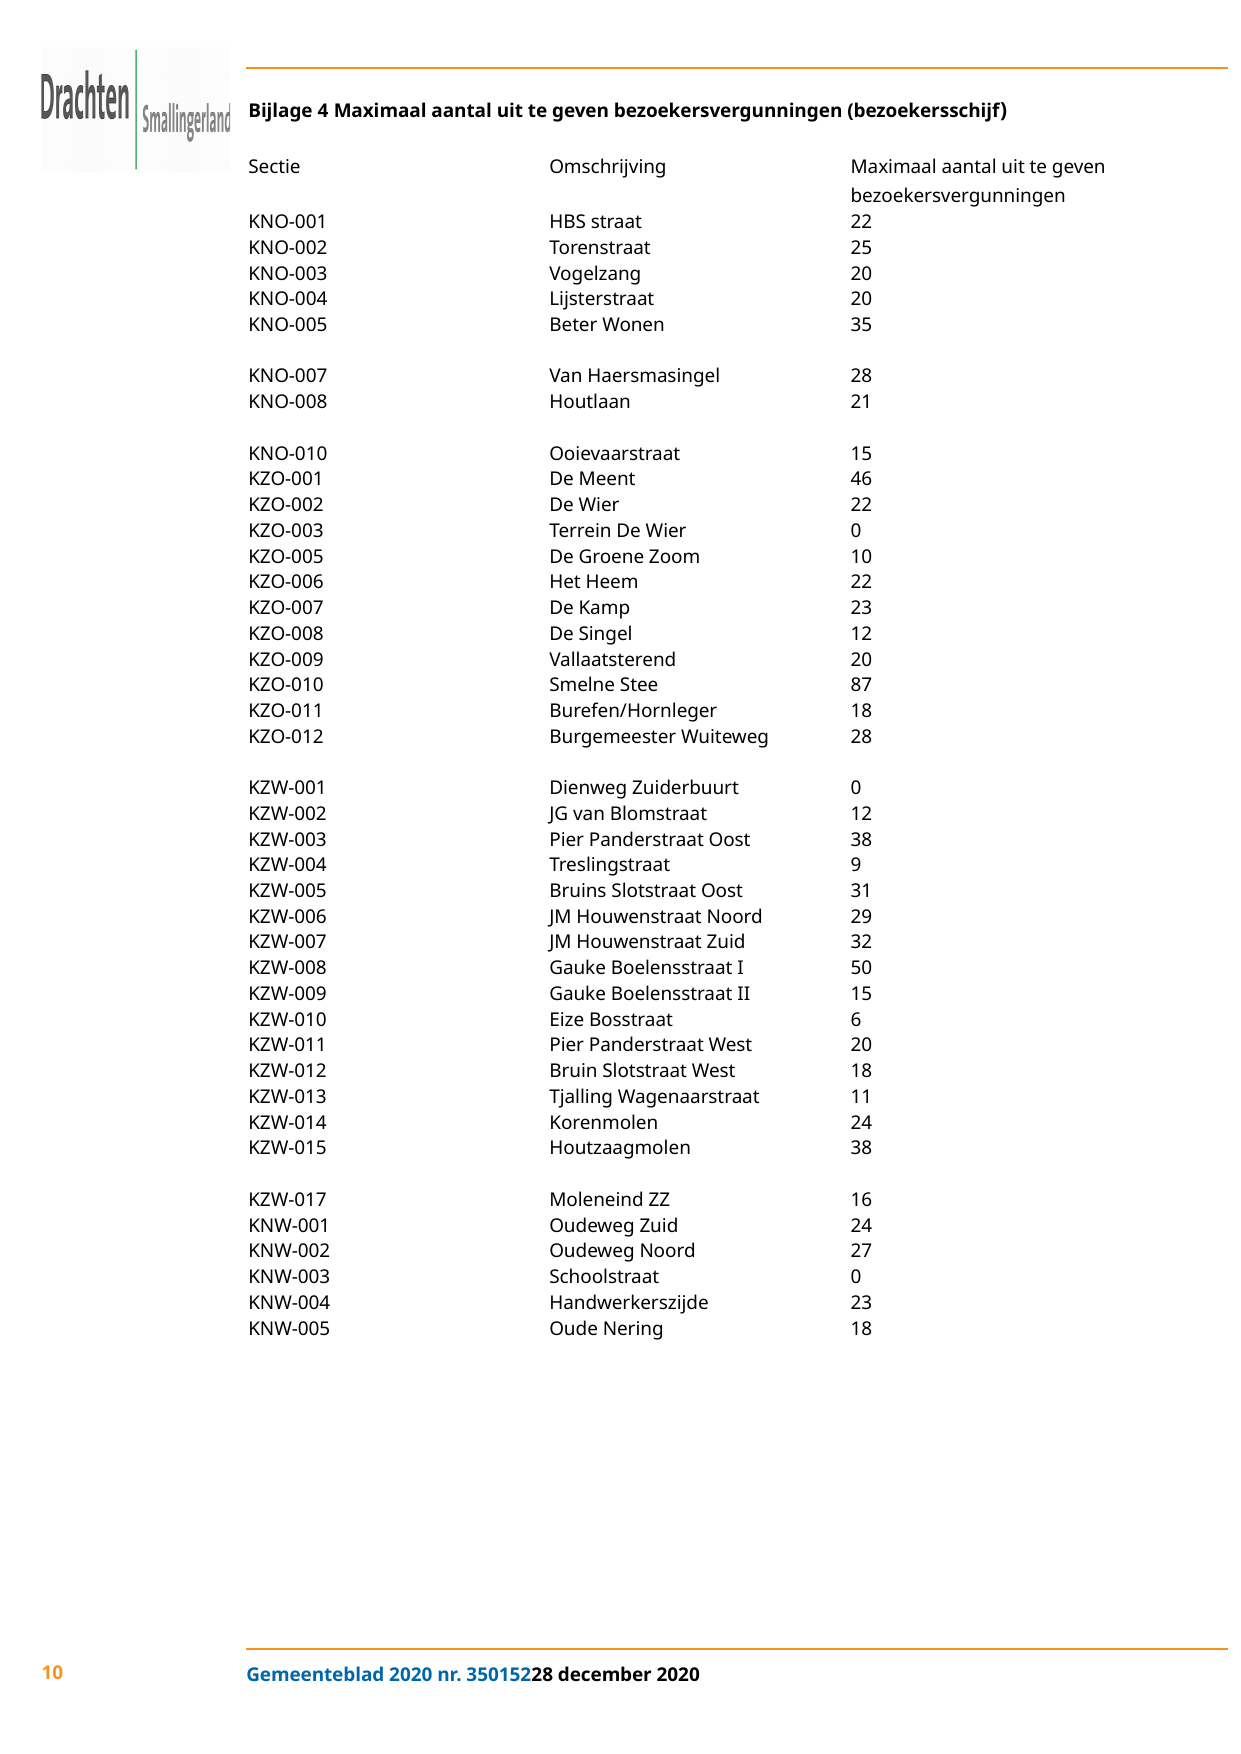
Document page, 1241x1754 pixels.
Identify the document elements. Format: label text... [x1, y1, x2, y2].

table_cell 23 [850, 1289, 1152, 1315]
table_cell 20 [850, 1032, 1152, 1057]
table_cell 0 [850, 1263, 1152, 1289]
table_cell 10 [850, 543, 1152, 568]
table_cell JM Houwenstraat Noord [549, 903, 850, 929]
table_cell Van Haersmasingel [549, 363, 850, 388]
table_cell KZW-012 [248, 1058, 549, 1083]
table_cell 22 [850, 569, 1152, 594]
table_cell Vallaatsterend [549, 646, 850, 671]
table_cell 29 [850, 903, 1152, 929]
table_cell KZW-004 [248, 852, 549, 877]
table_cell KNW-005 [248, 1315, 549, 1340]
table_cell 24 [850, 1212, 1152, 1237]
table_header Maximaal aantal uit te geven bezoekersvergunningen [850, 153, 1152, 208]
table_cell [850, 1160, 1152, 1186]
table_cell KNW-003 [248, 1263, 549, 1289]
table_cell De Singel [549, 620, 850, 646]
table_cell KNW-004 [248, 1289, 549, 1315]
table_cell 15 [850, 440, 1152, 466]
table_cell 0 [850, 774, 1152, 800]
table_cell 9 [850, 852, 1152, 877]
table_cell KZW-014 [248, 1109, 549, 1134]
table_cell KNO-004 [248, 286, 549, 311]
table_cell 6 [850, 1006, 1152, 1032]
table_cell KZW-017 [248, 1186, 549, 1212]
table_cell 22 [850, 208, 1152, 234]
table_cell KZO-008 [248, 620, 549, 646]
table_cell Tjalling Wagenaarstraat [549, 1083, 850, 1109]
table_cell Houtlaan [549, 389, 850, 414]
table_cell 50 [850, 955, 1152, 980]
table_cell 38 [850, 826, 1152, 852]
table_cell 32 [850, 929, 1152, 954]
table_cell Treslingstraat [549, 852, 850, 877]
table_cell KZW-008 [248, 955, 549, 980]
table_header Sectie [248, 153, 549, 208]
table_cell KNO-008 [248, 389, 549, 414]
table_cell KZW-007 [248, 929, 549, 954]
table_cell De Kamp [549, 594, 850, 620]
table_cell KZO-011 [248, 697, 549, 723]
table_cell 18 [850, 1315, 1152, 1340]
table_cell Smelne Stee [549, 671, 850, 697]
table_cell [850, 414, 1152, 440]
table_cell 20 [850, 646, 1152, 671]
table_cell 22 [850, 491, 1152, 517]
table_cell Oudeweg Zuid [549, 1212, 850, 1237]
table_cell Torenstraat [549, 234, 850, 260]
table_cell Handwerkerszijde [549, 1289, 850, 1315]
table_cell KZO-003 [248, 517, 549, 543]
table_cell Bruin Slotstraat West [549, 1058, 850, 1083]
table_cell 12 [850, 620, 1152, 646]
table_cell 31 [850, 877, 1152, 903]
table_cell 16 [850, 1186, 1152, 1212]
table_cell KZO-007 [248, 594, 549, 620]
table_cell 20 [850, 286, 1152, 311]
table_cell 35 [850, 311, 1152, 337]
table_cell [549, 414, 850, 440]
picture [41, 47, 231, 172]
table_cell 15 [850, 980, 1152, 1006]
table_cell 18 [850, 697, 1152, 723]
table_cell KNO-010 [248, 440, 549, 466]
table_cell Terrein De Wier [549, 517, 850, 543]
table_cell [850, 749, 1152, 774]
table_cell 0 [850, 517, 1152, 543]
table_cell KNO-002 [248, 234, 549, 260]
table_cell JG van Blomstraat [549, 800, 850, 826]
table_cell KZW-011 [248, 1032, 549, 1057]
table_cell [248, 749, 549, 774]
table_cell KZO-012 [248, 723, 549, 749]
table_cell De Wier [549, 491, 850, 517]
table_cell Bruins Slotstraat Oost [549, 877, 850, 903]
table_cell 46 [850, 466, 1152, 491]
table_cell Burefen/Hornleger [549, 697, 850, 723]
table_cell Pier Panderstraat Oost [549, 826, 850, 852]
table_header Omschrijving [549, 153, 850, 208]
table_cell KNW-001 [248, 1212, 549, 1237]
table_cell Gauke Boelensstraat II [549, 980, 850, 1006]
table_cell Korenmolen [549, 1109, 850, 1134]
text Bijlage 4 Maximaal aantal uit te geven bezoekersvergunningen (bezoekersschijf) [248, 95, 1152, 123]
table_cell 12 [850, 800, 1152, 826]
table_cell Moleneind ZZ [549, 1186, 850, 1212]
table_cell KNW-002 [248, 1238, 549, 1263]
table_cell KZW-013 [248, 1083, 549, 1109]
table_cell KZW-015 [248, 1135, 549, 1160]
table_cell 24 [850, 1109, 1152, 1134]
table_cell Eize Bosstraat [549, 1006, 850, 1032]
table_cell Het Heem [549, 569, 850, 594]
table_cell KZW-003 [248, 826, 549, 852]
table_cell [248, 337, 549, 363]
table_cell Oudeweg Noord [549, 1238, 850, 1263]
table_cell 27 [850, 1238, 1152, 1263]
table_cell KZO-001 [248, 466, 549, 491]
table_cell Lijsterstraat [549, 286, 850, 311]
table_cell 87 [850, 671, 1152, 697]
table_cell KZW-010 [248, 1006, 549, 1032]
table_cell KNO-001 [248, 208, 549, 234]
table_cell KZO-002 [248, 491, 549, 517]
table_cell KZW-006 [248, 903, 549, 929]
table_cell [549, 749, 850, 774]
table_cell 21 [850, 389, 1152, 414]
table_cell 11 [850, 1083, 1152, 1109]
table_cell 28 [850, 363, 1152, 388]
table_cell Gauke Boelensstraat I [549, 955, 850, 980]
table_cell [850, 337, 1152, 363]
table_cell HBS straat [549, 208, 850, 234]
table_cell KZW-002 [248, 800, 549, 826]
table_cell Oude Nering [549, 1315, 850, 1340]
table_cell 20 [850, 260, 1152, 286]
table_cell [549, 1160, 850, 1186]
table_cell 18 [850, 1058, 1152, 1083]
table_cell Pier Panderstraat West [549, 1032, 850, 1057]
table_cell KZO-005 [248, 543, 549, 568]
table_cell 38 [850, 1135, 1152, 1160]
table_cell Beter Wonen [549, 311, 850, 337]
table_cell Vogelzang [549, 260, 850, 286]
table_cell KZW-009 [248, 980, 549, 1006]
table_cell [248, 414, 549, 440]
table_cell Burgemeester Wuiteweg [549, 723, 850, 749]
table_cell KNO-005 [248, 311, 549, 337]
table_cell 23 [850, 594, 1152, 620]
table_cell De Meent [549, 466, 850, 491]
table_cell KZO-006 [248, 569, 549, 594]
table_cell De Groene Zoom [549, 543, 850, 568]
table_cell Ooievaarstraat [549, 440, 850, 466]
table_cell KNO-003 [248, 260, 549, 286]
table_cell KZO-009 [248, 646, 549, 671]
table_cell [549, 337, 850, 363]
table_cell 28 [850, 723, 1152, 749]
table_cell 25 [850, 234, 1152, 260]
table_cell JM Houwenstraat Zuid [549, 929, 850, 954]
table_cell Houtzaagmolen [549, 1135, 850, 1160]
table_cell KZW-001 [248, 774, 549, 800]
table_cell Schoolstraat [549, 1263, 850, 1289]
table_cell KZW-005 [248, 877, 549, 903]
table_cell [248, 1160, 549, 1186]
table_cell KZO-010 [248, 671, 549, 697]
table_cell KNO-007 [248, 363, 549, 388]
table_cell Dienweg Zuiderbuurt [549, 774, 850, 800]
